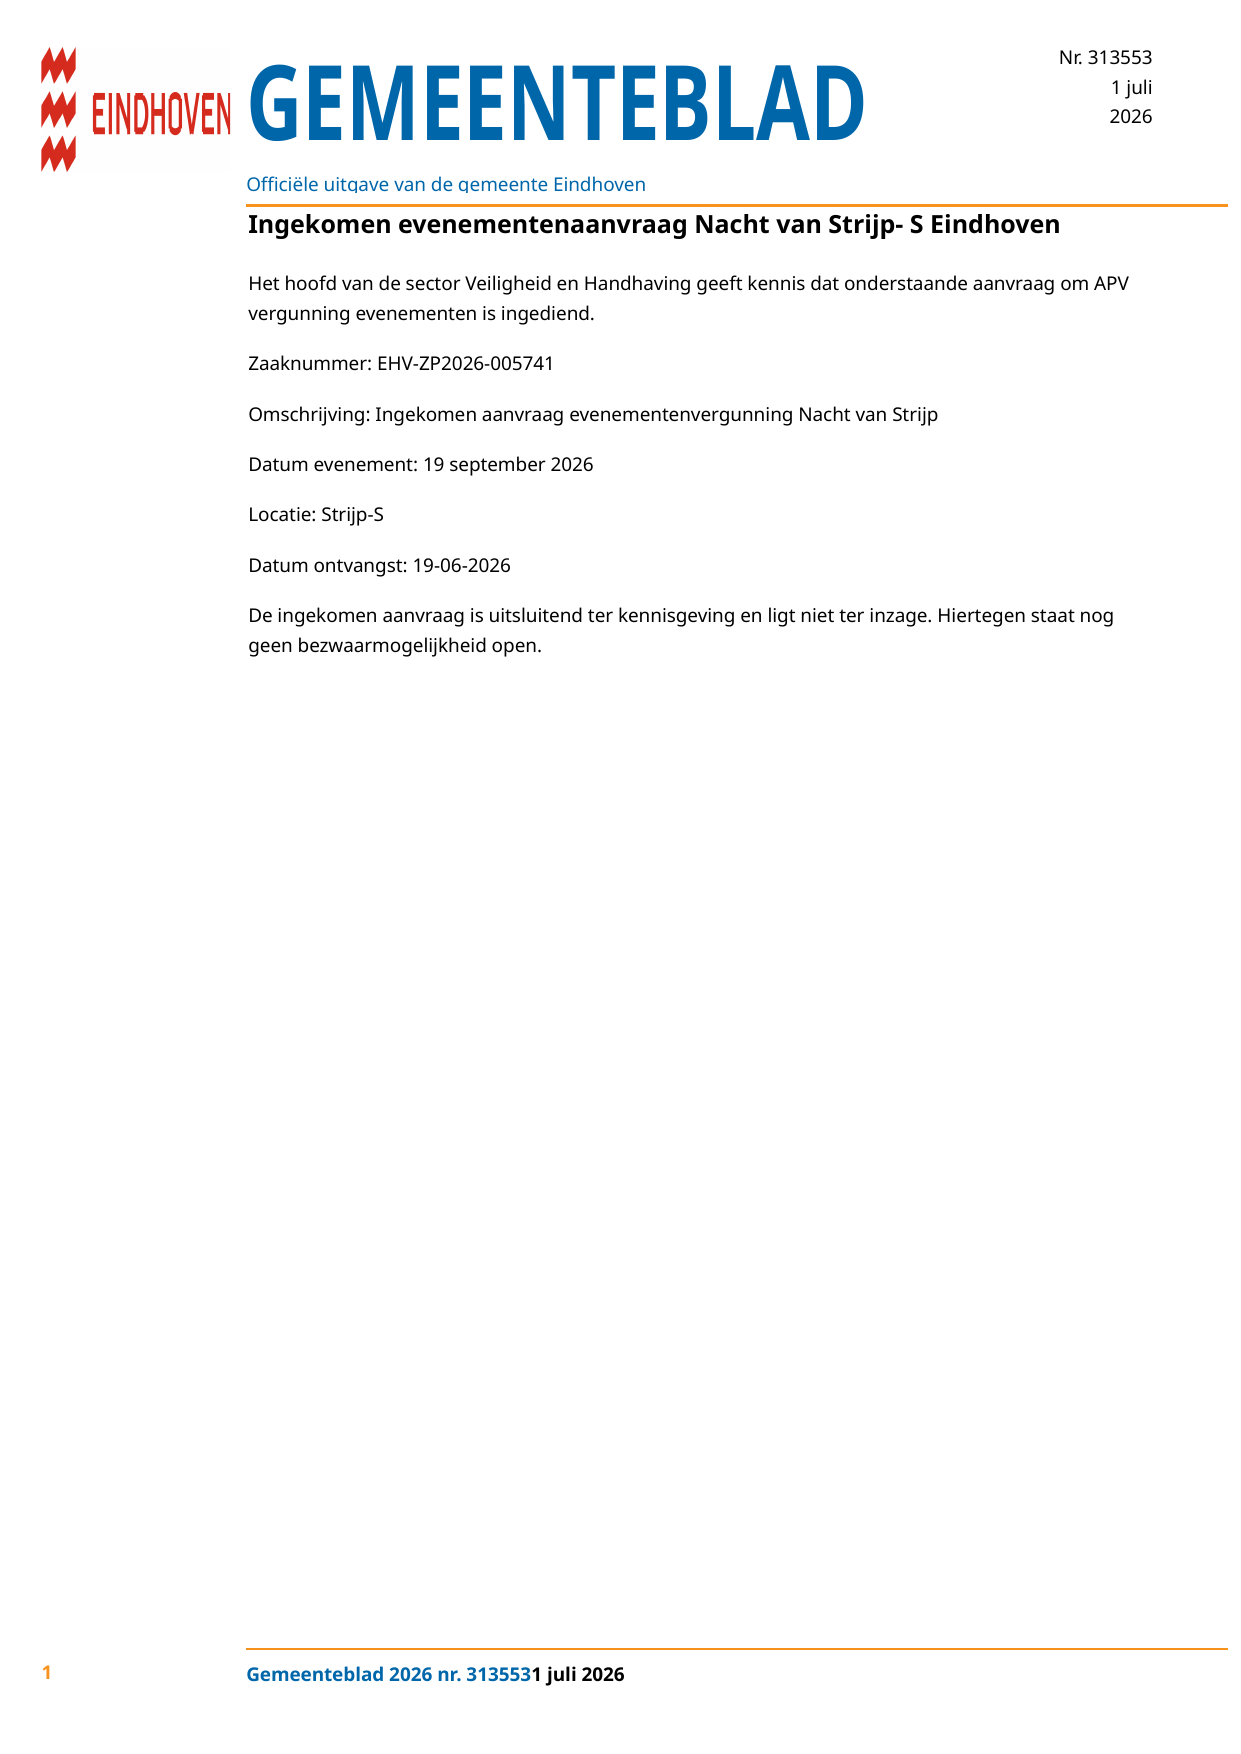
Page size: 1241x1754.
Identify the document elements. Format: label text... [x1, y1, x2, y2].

text Locatie: Strijp-S [248, 502, 1152, 527]
picture [41, 47, 231, 172]
text Ingekomen evenementenaanvraag Nacht van Strijp- S Eindhoven [248, 207, 1152, 241]
text Het hoofd van de sector Veiligheid en Handhaving geeft kennis dat onderstaande aanvraag om APV vergunning evenementen is ingediend. [248, 270, 1152, 326]
text Zaaknummer: EHV-ZP2026-005741 [248, 350, 1152, 376]
text Datum evenement: 19 september 2026 [248, 451, 1152, 477]
text Datum ontvangst: 19-06-2026 [248, 552, 1152, 578]
text De ingekomen aanvraag is uitsluitend ter kennisgeving en ligt niet ter inzage. Hiertegen staat nog geen bezwaarmogelijkheid open. [248, 602, 1152, 658]
text Omschrijving: Ingekomen aanvraag evenementenvergunning Nacht van Strijp [248, 401, 1152, 426]
